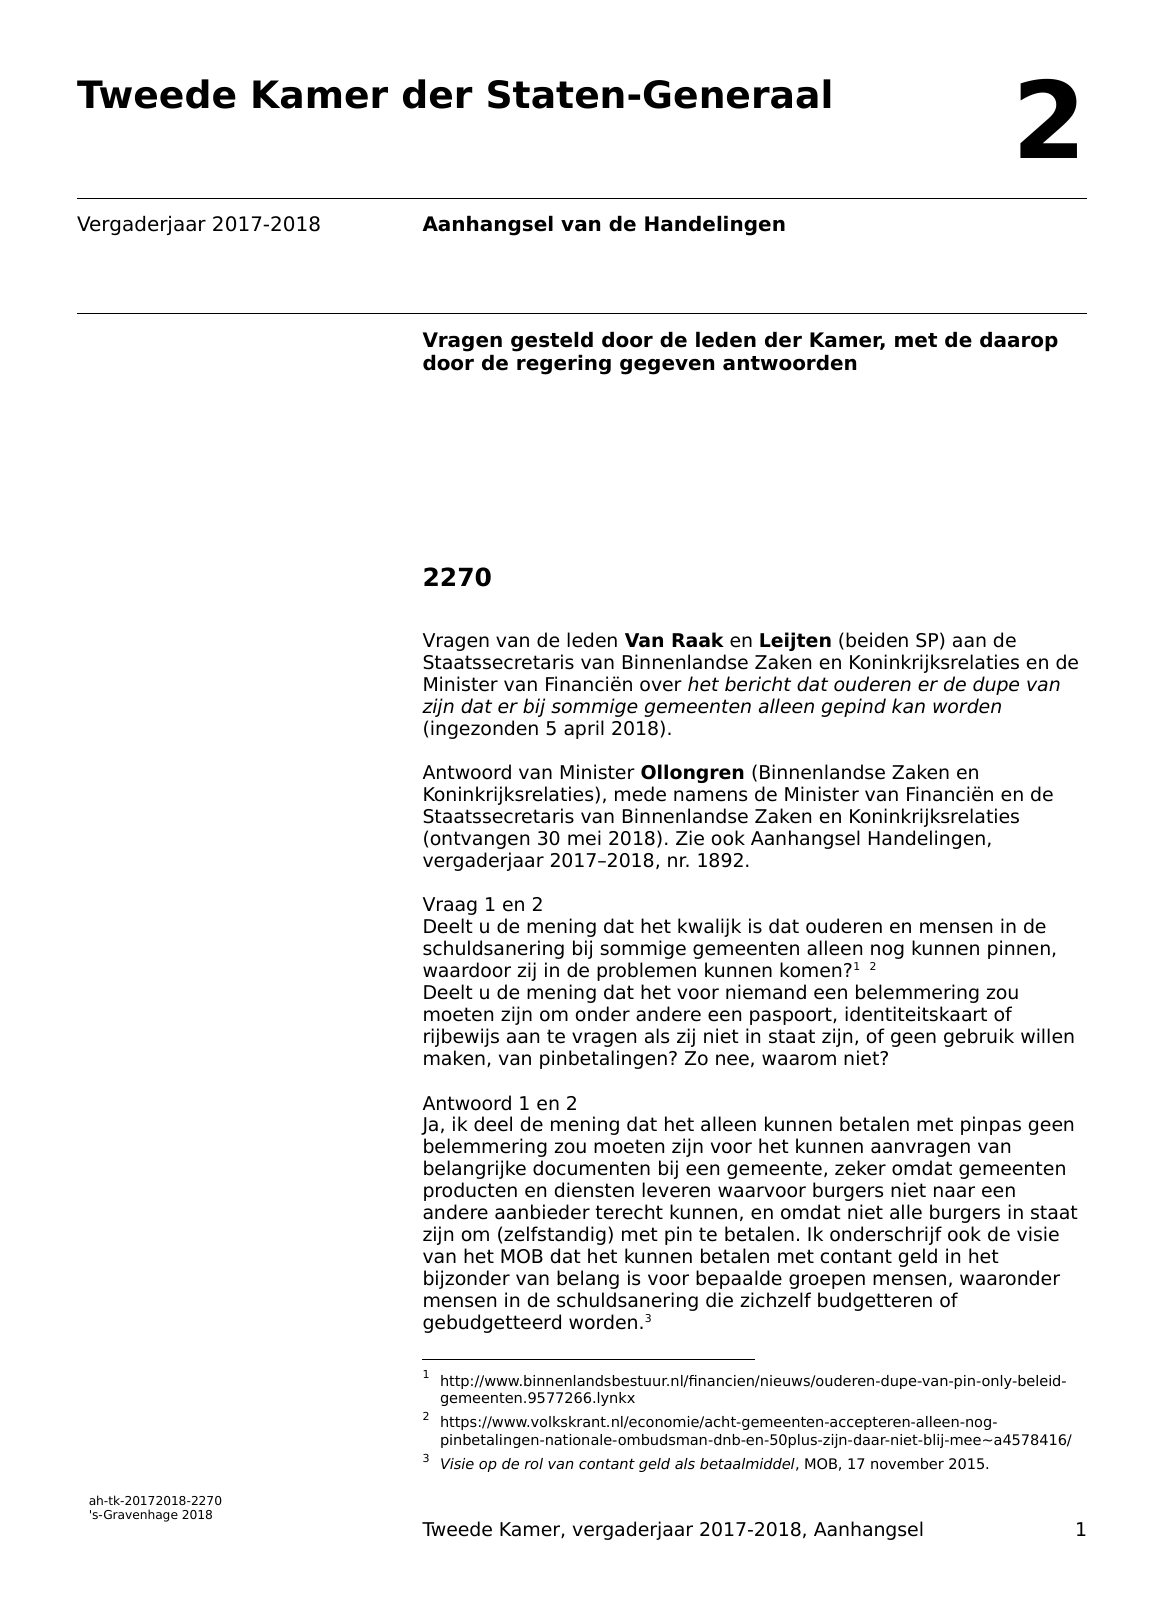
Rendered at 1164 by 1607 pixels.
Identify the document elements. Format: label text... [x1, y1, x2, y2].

text Ja, ik deel de mening dat het alleen kunnen betalen met pinpas geen belemmering zou moeten zijn voor het kunnen aanvragen van belangrijke documenten bij een gemeente, zeker omdat gemeenten producten en diensten leveren waarvoor burgers niet naar een andere aanbieder terecht kunnen, en omdat niet alle burgers in staat zijn om (zelfstandig) met pin te betalen. Ik onderschrijf ook de visie van het MOB dat het kunnen betalen met contant geld in het bijzonder van belang is voor bepaalde groepen mensen, waaronder mensen in de schuldsanering die zichzelf budgetteren of gebudgetteerd worden. [422, 1114, 1087, 1334]
text Vraag 1 en 2 [422, 894, 1087, 916]
table_cell Aanhangsel van de Handelingen [422, 199, 1087, 313]
table_cell [77, 314, 422, 375]
text Visie op de rol van contant geld als betaalmiddel, MOB, 17 november 2015. [422, 1452, 1087, 1474]
text Antwoord 1 en 2 [422, 1092, 1087, 1114]
text Deelt u de mening dat het voor niemand een belemmering zou moeten zijn om onder andere een paspoort, identiteitskaart of rijbewijs aan te vragen als zij niet in staat zijn, of geen gebruik willen maken, van pinbetalingen? Zo nee, waarom niet? [422, 982, 1087, 1070]
table_header Tweede Kamer der Staten-Generaal [77, 59, 886, 198]
text http://www.binnenlandsbestuur.nl/financien/nieuws/ouderen-dupe-van-pin-only-beleid-gemeenten.9577266.lynkx [422, 1368, 1087, 1407]
text 's-Gravenhage 2018 [88, 1508, 323, 1522]
table_cell Vergaderjaar 2017-2018 [77, 199, 422, 313]
text 2270 [422, 563, 1087, 592]
text Vragen van de leden Van Raak en Leijten (beiden SP) aan de Staatssecretaris van Binnenlandse Zaken en Koninkrijksrelaties en de Minister van Financiën over het bericht dat ouderen er de dupe van zijn dat er bij sommige gemeenten alleen gepind kan worden (ingezonden 5 april 2018). [422, 630, 1087, 740]
table_header 2 [886, 59, 1087, 198]
text https://www.volkskrant.nl/economie/acht-gemeenten-accepteren-alleen-nog-pinbetalingen-nationale-ombudsman-dnb-en-50plus-zijn-daar-niet-blij-mee~a4578416/ [422, 1410, 1087, 1449]
text ah-tk-20172018-2270 [88, 1494, 323, 1508]
text Antwoord van Minister Ollongren (Binnenlandse Zaken en Koninkrijksrelaties), mede namens de Minister van Financiën en de Staatssecretaris van Binnenlandse Zaken en Koninkrijksrelaties (ontvangen 30 mei 2018). Zie ook Aanhangsel Handelingen, vergaderjaar 2017–2018, nr. 1892. [422, 762, 1087, 872]
table_cell Vragen gesteld door de leden der Kamer, met de daarop door de regering gegeven antwoorden [422, 314, 1087, 375]
text Deelt u de mening dat het kwalijk is dat ouderen en mensen in de schuldsanering bij sommige gemeenten alleen nog kunnen pinnen, waardoor zij in de problemen kunnen komen? [422, 916, 1087, 982]
